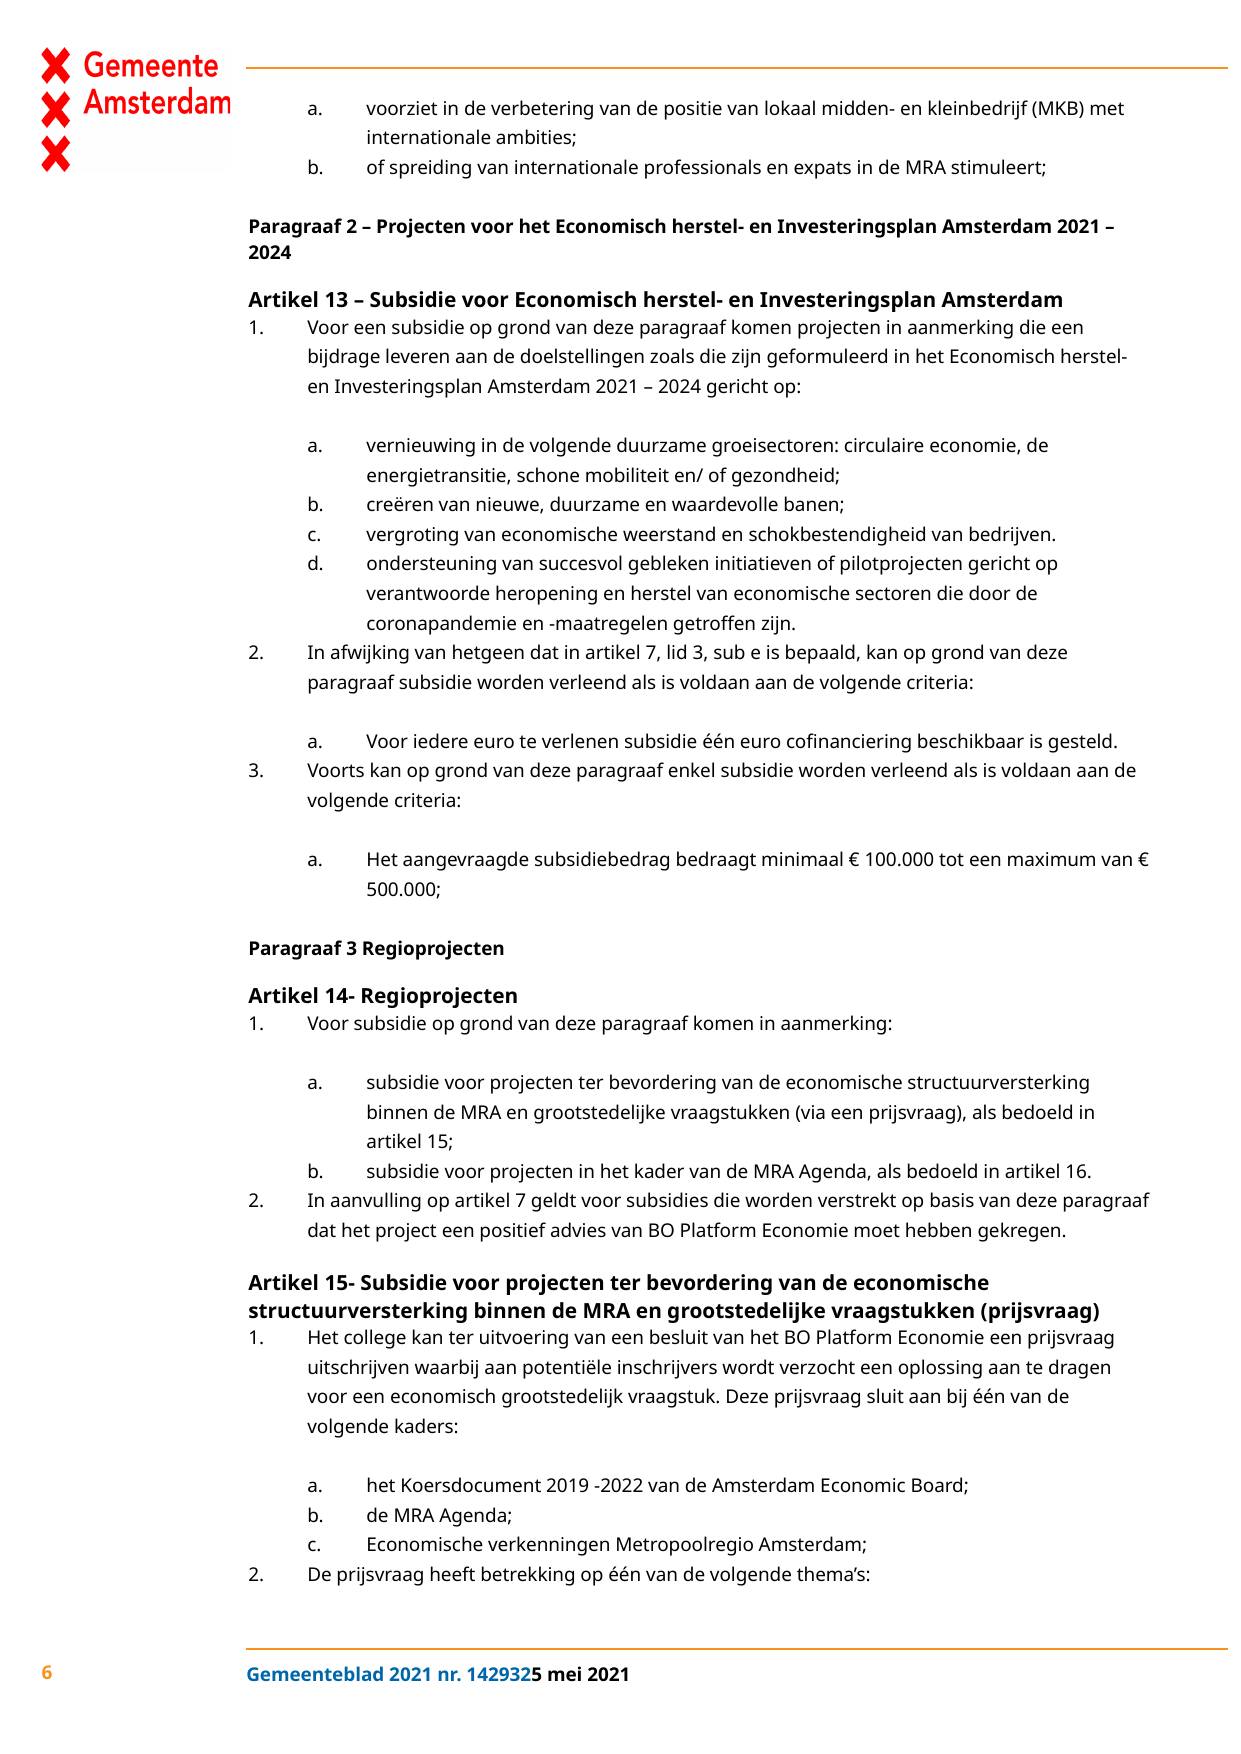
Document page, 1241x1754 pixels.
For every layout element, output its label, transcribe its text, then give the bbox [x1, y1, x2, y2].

list het Koersdocument 2019 -2022 van de Amsterdam Economic Board; [307, 1472, 1152, 1498]
list Voor iedere euro te verlenen subsidie één euro cofinanciering beschikbaar is gesteld. [307, 728, 1152, 754]
list Economische verkenningen Metropoolregio Amsterdam; [307, 1532, 1152, 1557]
text Artikel 13 – Subsidie voor Economisch herstel- en Investeringsplan Amsterdam [248, 285, 1152, 314]
list In aanvulling op artikel 7 geldt voor subsidies die worden verstrekt op basis van deze paragraaf dat het project een positief advies van BO Platform Economie moet hebben gekregen. [248, 1188, 1152, 1243]
list ondersteuning van succesvol gebleken initiatieven of pilotprojecten gericht op verantwoorde heropening en herstel van economische sectoren die door de coronapandemie en -maatregelen getroffen zijn. [307, 551, 1152, 635]
list of spreiding van internationale professionals en expats in de MRA stimuleert; [307, 154, 1152, 180]
text Paragraaf 3 Regioprojecten [248, 935, 1152, 961]
list de MRA Agenda; [307, 1502, 1152, 1528]
list Het college kan ter uitvoering van een besluit van het BO Platform Economie een prijsvraag uitschrijven waarbij aan potentiële inschrijvers wordt verzocht een oplossing aan te dragen voor een economisch grootstedelijk vraagstuk. Deze prijsvraag sluit aan bij één van de volgende kaders: [248, 1324, 1152, 1439]
list subsidie voor projecten in het kader van de MRA Agenda, als bedoeld in artikel 16. [307, 1158, 1152, 1184]
list In afwijking van hetgeen dat in artikel 7, lid 3, sub e is bepaald, kan op grond van deze paragraaf subsidie worden verleend als is voldaan aan de volgende criteria: [248, 639, 1152, 694]
text Artikel 14- Regioprojecten [248, 982, 1152, 1010]
list creëren van nieuwe, duurzame en waardevolle banen; [307, 491, 1152, 517]
list subsidie voor projecten ter bevordering van de economische structuurversterking binnen de MRA en grootstedelijke vraagstukken (via een prijsvraag), als bedoeld in artikel 15; [307, 1069, 1152, 1154]
text Paragraaf 2 – Projecten voor het Economisch herstel- en Investeringsplan Amsterdam 2021 – 2024 [248, 213, 1152, 264]
list Voorts kan op grond van deze paragraaf enkel subsidie worden verleend als is voldaan aan de volgende criteria: [248, 758, 1152, 813]
list voorziet in de verbetering van de positie van lokaal midden- en kleinbedrijf (MKB) met internationale ambities; [307, 95, 1152, 150]
list Voor subsidie op grond van deze paragraaf komen in aanmerking: [248, 1010, 1152, 1036]
list vergroting van economische weerstand en schokbestendigheid van bedrijven. [307, 521, 1152, 547]
text Artikel 15- Subsidie voor projecten ter bevordering van de economische structuurversterking binnen de MRA en grootstedelijke vraagstukken (prijsvraag) [248, 1268, 1152, 1324]
picture [41, 47, 231, 172]
list vernieuwing in de volgende duurzame groeisectoren: circulaire economie, de energietransitie, schone mobiliteit en/ of gezondheid; [307, 432, 1152, 487]
list Het aangevraagde subsidiebedrag bedraagt minimaal € 100.000 tot een maximum van € 500.000; [307, 846, 1152, 902]
list Voor een subsidie op grond van deze paragraaf komen projecten in aanmerking die een bijdrage leveren aan de doelstellingen zoals die zijn geformuleerd in het Economisch herstel- en Investeringsplan Amsterdam 2021 – 2024 gericht op: [248, 314, 1152, 399]
list De prijsvraag heeft betrekking op één van de volgende thema’s: [248, 1561, 1152, 1587]
